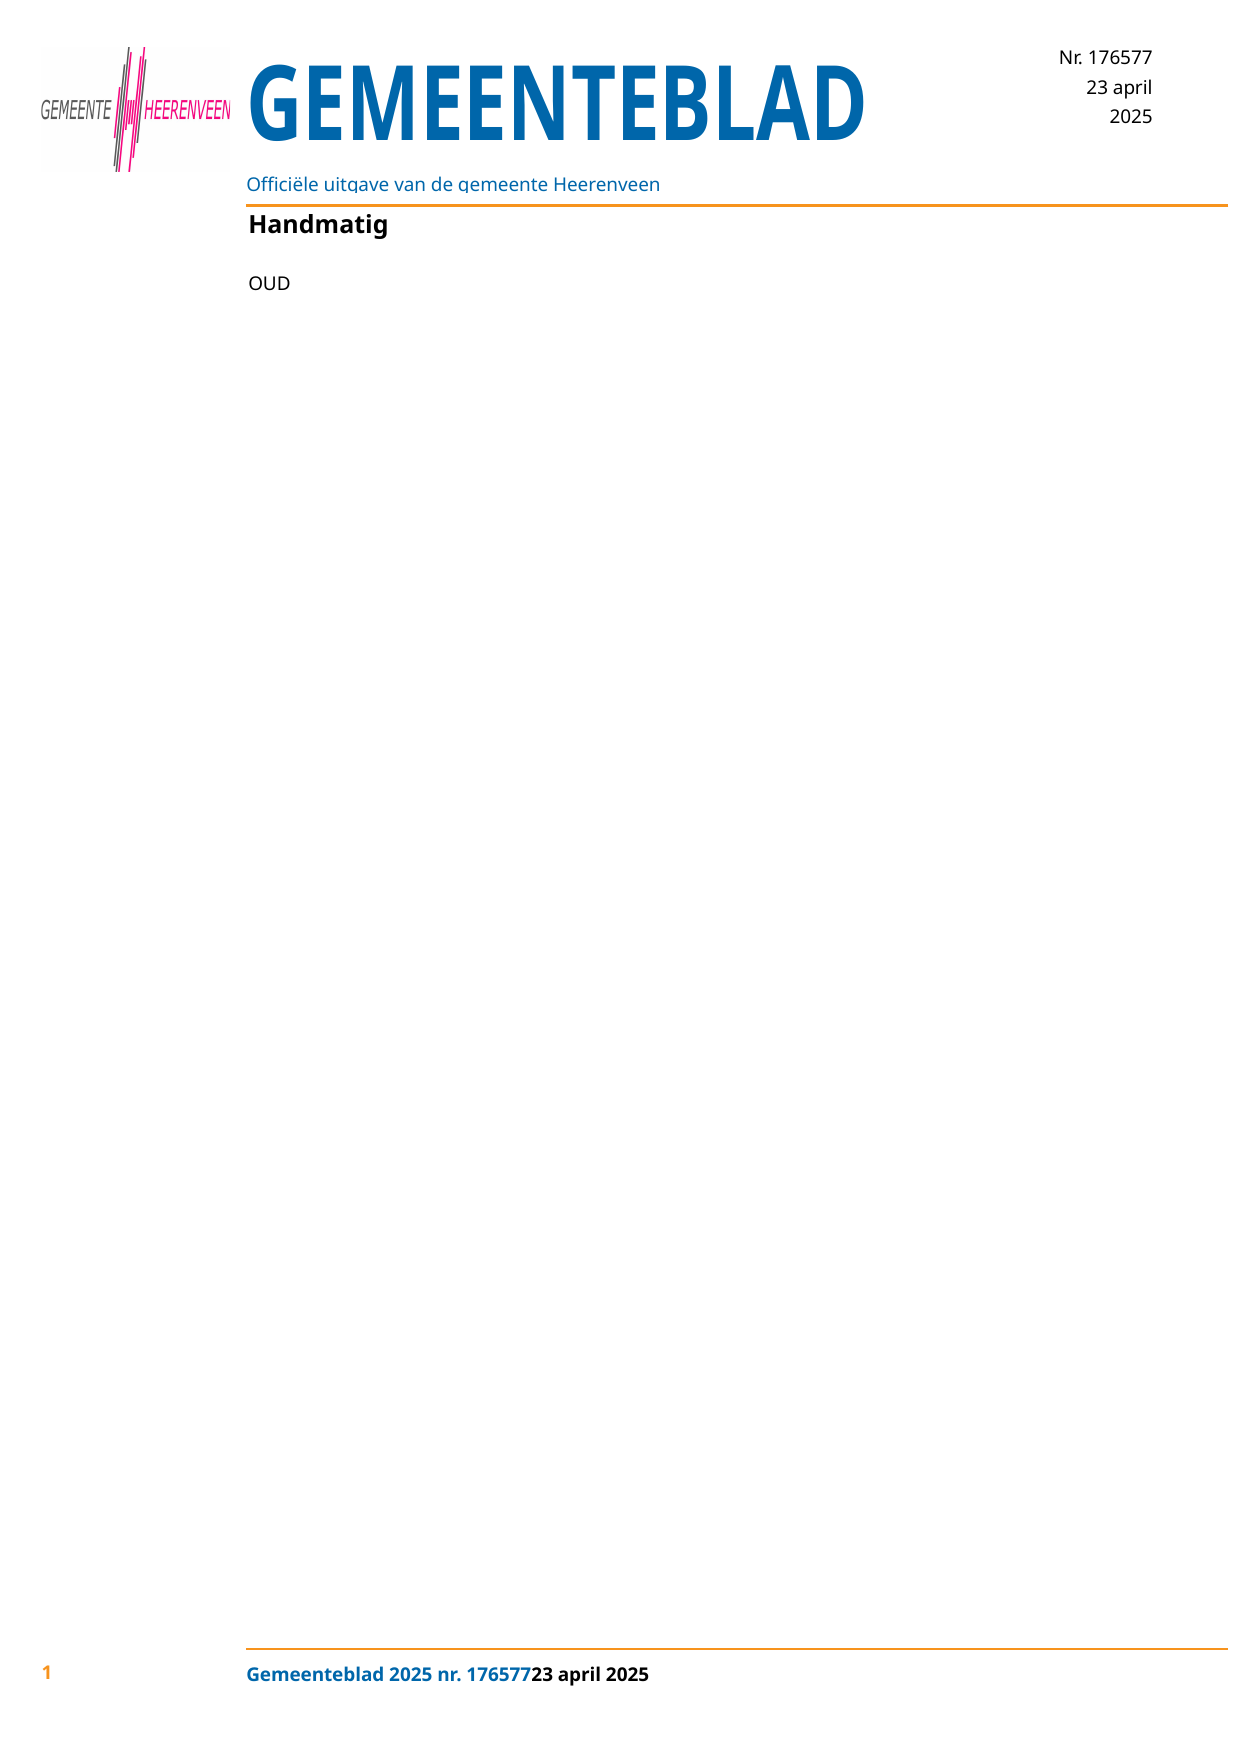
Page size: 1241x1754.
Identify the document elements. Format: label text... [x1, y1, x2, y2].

text Handmatig [248, 207, 1152, 241]
picture [41, 47, 231, 172]
text OUD [248, 270, 1152, 296]
